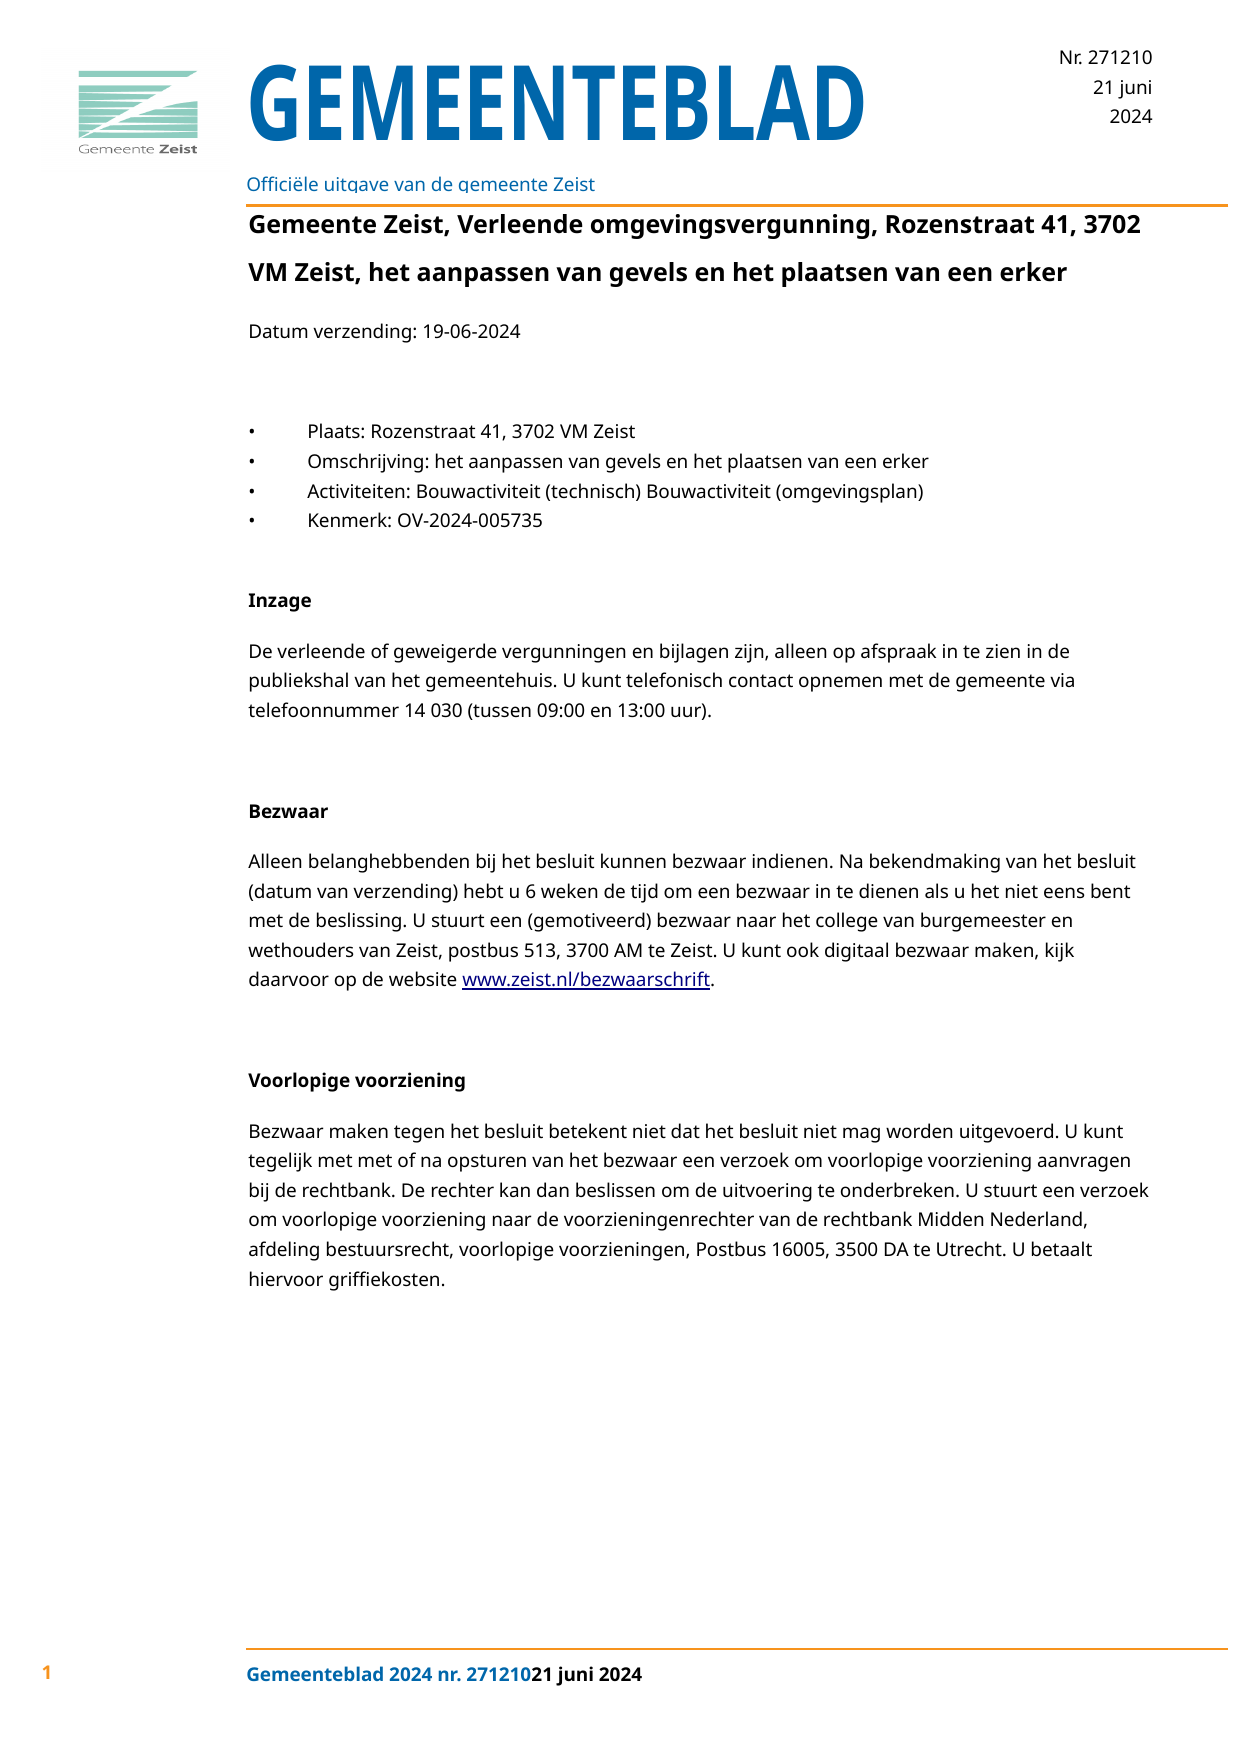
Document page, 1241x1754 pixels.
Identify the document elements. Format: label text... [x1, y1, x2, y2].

list Activiteiten: Bouwactiviteit (technisch) Bouwactiviteit (omgevingsplan) [248, 478, 1152, 504]
text Alleen belanghebbenden bij het besluit kunnen bezwaar indienen. Na bekendmaking van het besluit (datum van verzending) hebt u 6 weken de tijd om een bezwaar in te dienen als u het niet eens bent met de beslissing. U stuurt een (gemotiveerd) bezwaar naar het college van burgemeester en wethouders van Zeist, postbus 513, 3700 AM te Zeist. U kunt ook digitaal bezwaar maken, kijk daarvoor op de website www.zeist.nl/bezwaarschrift. [248, 848, 1152, 992]
list Plaats: Rozenstraat 41, 3702 VM Zeist [248, 419, 1152, 444]
text Voorlopige voorziening [248, 1067, 1152, 1093]
text Datum verzending: 19-06-2024 [248, 318, 1152, 344]
text Inzage [248, 587, 1152, 613]
text Gemeente Zeist, Verleende omgevingsvergunning, Rozenstraat 41, 3702 VM Zeist, het aanpassen van gevels en het plaatsen van een erker [248, 207, 1152, 288]
text Bezwaar maken tegen het besluit betekent niet dat het besluit niet mag worden uitgevoerd. U kunt tegelijk met met of na opsturen van het bezwaar een verzoek om voorlopige voorziening aanvragen bij de rechtbank. De rechter kan dan beslissen om de uitvoering te onderbreken. U stuurt een verzoek om voorlopige voorziening naar de voorzieningenrechter van de rechtbank Midden Nederland, afdeling bestuursrecht, voorlopige voorzieningen, Postbus 16005, 3500 DA te Utrecht. U betaalt hiervoor griffiekosten. [248, 1118, 1152, 1292]
text De verleende of geweigerde vergunningen en bijlagen zijn, alleen op afspraak in te zien in de publiekshal van het gemeentehuis. U kunt telefonisch contact opnemen met de gemeente via telefoonnummer 14 030 (tussen 09:00 en 13:00 uur). [248, 638, 1152, 723]
text Bezwaar [248, 798, 1152, 824]
list Kenmerk: OV-2024-005735 [248, 507, 1152, 533]
picture [41, 47, 231, 172]
list Omschrijving: het aanpassen van gevels en het plaatsen van een erker [248, 448, 1152, 474]
